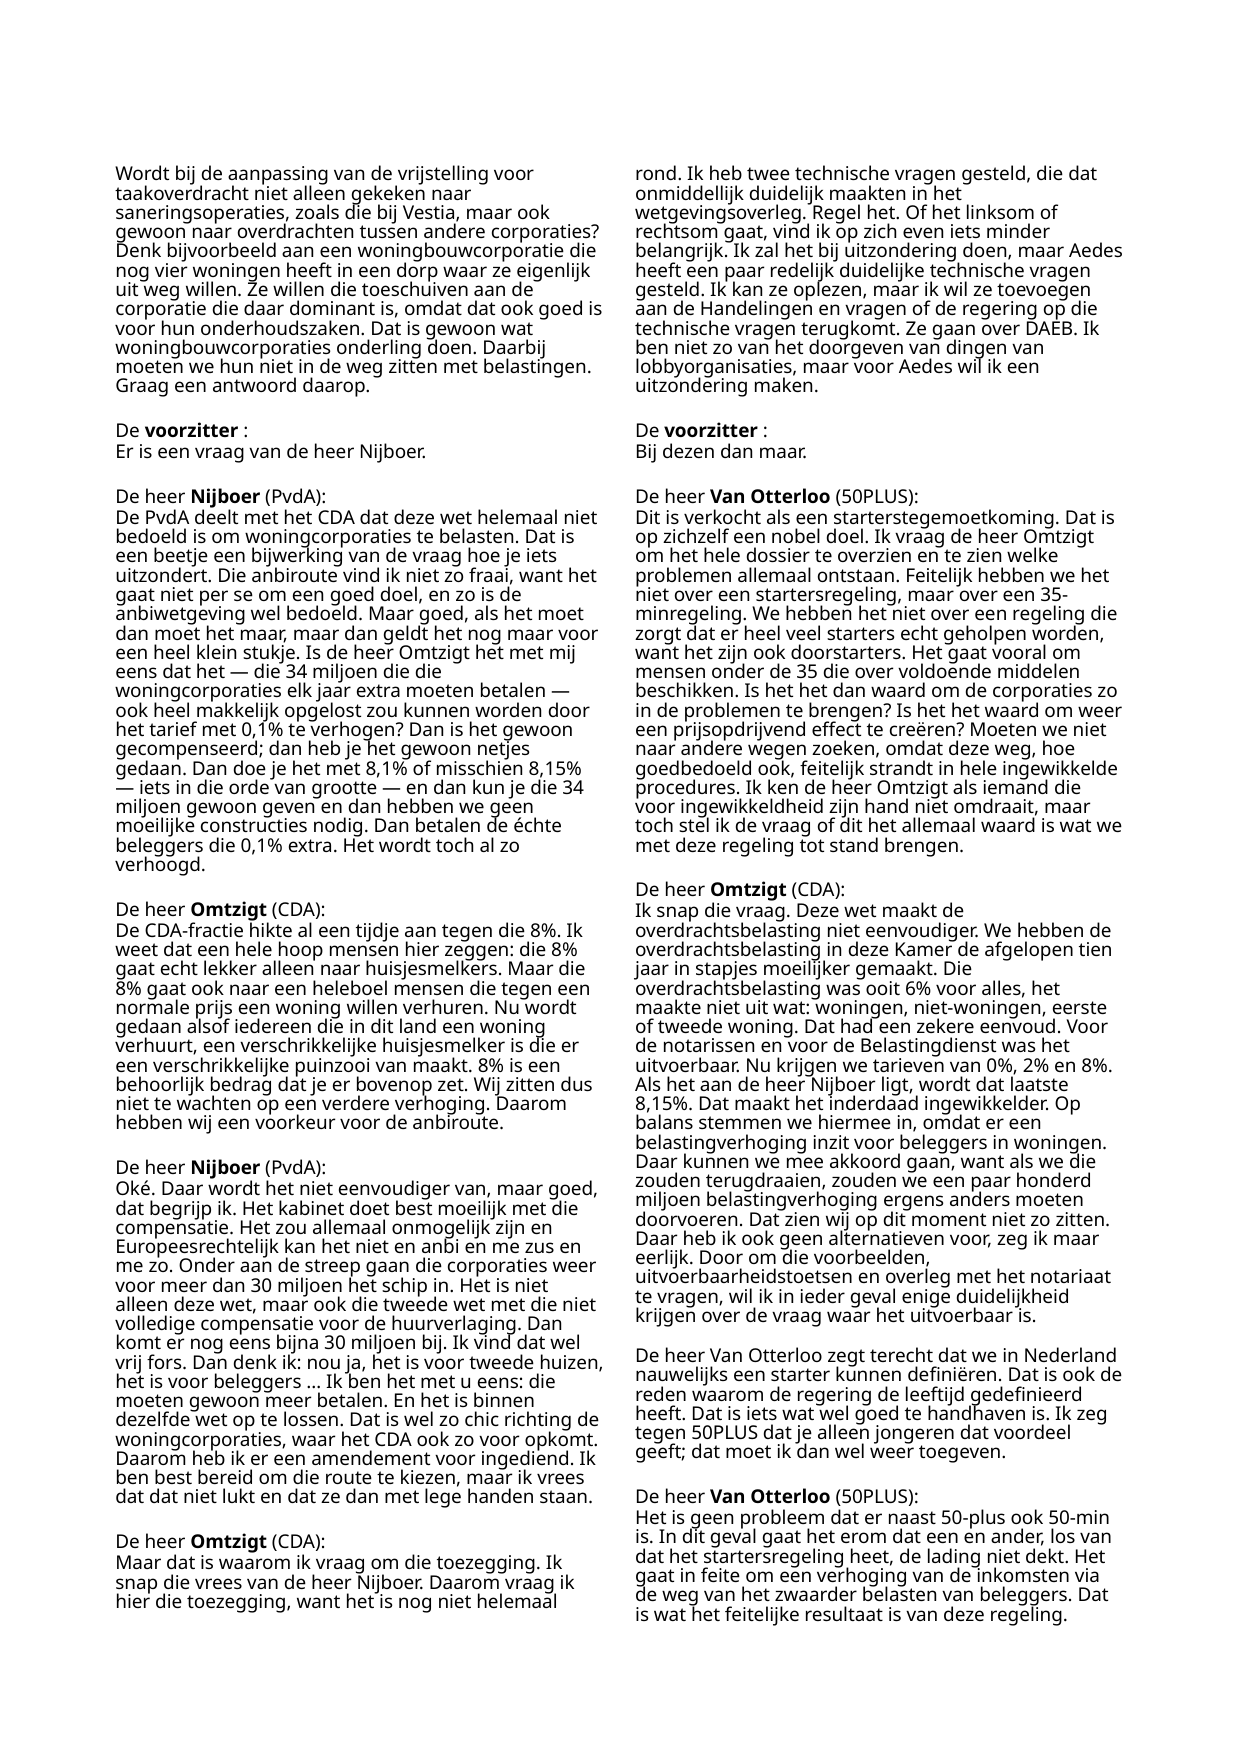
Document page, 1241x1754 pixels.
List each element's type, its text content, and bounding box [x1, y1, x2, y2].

text Bij dezen dan maar. [635, 443, 1125, 462]
text De voorzitter : [635, 417, 1125, 443]
text Dit is verkocht als een starterstegemoetkoming. Dat is op zichzelf een nobel doel. Ik vraag de heer Omtzigt om het hele dossier te overzien en te zien welke problemen allemaal ontstaan. Feitelijk hebben we het niet over een startersregeling, maar over een 35-minregeling. We hebben het niet over een regeling die zorgt dat er heel veel starters echt geholpen worden, want het zijn ook doorstarters. Het gaat vooral om mensen onder de 35 die over voldoende middelen beschikken. Is het het dan waard om de corporaties zo in de problemen te brengen? Is het het waard om weer een prijsopdrijvend effect te creëren? Moeten we niet naar andere wegen zoeken, omdat deze weg, hoe goedbedoeld ook, feitelijk strandt in hele ingewikkelde procedures. Ik ken de heer Omtzigt als iemand die voor ingewikkeldheid zijn hand niet omdraait, maar toch stel ik de vraag of dit het allemaal waard is wat we met deze regeling tot stand brengen. [635, 509, 1125, 856]
text rond. Ik heb twee technische vragen gesteld, die dat onmiddellijk duidelijk maakten in het wetgevingsoverleg. Regel het. Of het linksom of rechtsom gaat, vind ik op zich even iets minder belangrijk. Ik zal het bij uitzondering doen, maar Aedes heeft een paar redelijk duidelijke technische vragen gesteld. Ik kan ze oplezen, maar ik wil ze toevoegen aan de Handelingen en vragen of de regering op die technische vragen terugkomt. Ze gaan over DAEB. Ik ben niet zo van het doorgeven van dingen van lobbyorganisaties, maar voor Aedes wil ik een uitzondering maken. [635, 165, 1125, 397]
text De heer Van Otterloo (50PLUS): [635, 483, 1125, 509]
text De voorzitter : [115, 417, 605, 443]
text De heer Nijboer (PvdA): [115, 1154, 605, 1180]
text De heer Omtzigt (CDA): [115, 1529, 605, 1554]
text Wordt bij de aanpassing van de vrijstelling voor taakoverdracht niet alleen gekeken naar saneringsoperaties, zoals die bij Vestia, maar ook gewoon naar overdrachten tussen andere corporaties? Denk bijvoorbeeld aan een woningbouwcorporatie die nog vier woningen heeft in een dorp waar ze eigenlijk uit weg willen. Ze willen die toeschuiven aan de corporatie die daar dominant is, omdat dat ook goed is voor hun onderhoudszaken. Dat is gewoon wat woningbouwcorporaties onderling doen. Daarbij moeten we hun niet in de weg zitten met belastingen. Graag een antwoord daarop. [115, 165, 605, 397]
text Oké. Daar wordt het niet eenvoudiger van, maar goed, dat begrijp ik. Het kabinet doet best moeilijk met die compensatie. Het zou allemaal onmogelijk zijn en Europeesrechtelijk kan het niet en anbi en me zus en me zo. Onder aan de streep gaan die corporaties weer voor meer dan 30 miljoen het schip in. Het is niet alleen deze wet, maar ook die tweede wet met die niet volledige compensatie voor de huurverlaging. Dan komt er nog eens bijna 30 miljoen bij. Ik vind dat wel vrij fors. Dan denk ik: nou ja, het is voor tweede huizen, het is voor beleggers … Ik ben het met u eens: die moeten gewoon meer betalen. En het is binnen dezelfde wet op te lossen. Dat is wel zo chic richting de woningcorporaties, waar het CDA ook zo voor opkomt. Daarom heb ik er een amendement voor ingediend. Ik ben best bereid om die route te kiezen, maar ik vrees dat dat niet lukt en dat ze dan met lege handen staan. [115, 1180, 605, 1508]
text De PvdA deelt met het CDA dat deze wet helemaal niet bedoeld is om woningcorporaties te belasten. Dat is een beetje een bijwerking van de vraag hoe je iets uitzondert. Die anbiroute vind ik niet zo fraai, want het gaat niet per se om een goed doel, en zo is de anbiwetgeving wel bedoeld. Maar goed, als het moet dan moet het maar, maar dan geldt het nog maar voor een heel klein stukje. Is de heer Omtzigt het met mij eens dat het — die 34 miljoen die die woningcorporaties elk jaar extra moeten betalen — ook heel makkelijk opgelost zou kunnen worden door het tarief met 0,1% te verhogen? Dan is het gewoon gecompenseerd; dan heb je het gewoon netjes gedaan. Dan doe je het met 8,1% of misschien 8,15% — iets in die orde van grootte — en dan kun je die 34 miljoen gewoon geven en dan hebben we geen moeilijke constructies nodig. Dan betalen de échte beleggers die 0,1% extra. Het wordt toch al zo verhoogd. [115, 509, 605, 875]
text Het is geen probleem dat er naast 50-plus ook 50-min is. In dit geval gaat het erom dat een en ander, los van dat het startersregeling heet, de lading niet dekt. Het gaat in feite om een verhoging van de inkomsten via de weg van het zwaarder belasten van beleggers. Dat is wat het feitelijke resultaat is van deze regeling. [635, 1509, 1125, 1625]
text De heer Van Otterloo (50PLUS): [635, 1483, 1125, 1509]
text Ik snap die vraag. Deze wet maakt de overdrachtsbelasting niet eenvoudiger. We hebben de overdrachtsbelasting in deze Kamer de afgelopen tien jaar in stapjes moeilijker gemaakt. Die overdrachtsbelasting was ooit 6% voor alles, het maakte niet uit wat: woningen, niet-woningen, eerste of tweede woning. Dat had een zekere eenvoud. Voor de notarissen en voor de Belastingdienst was het uitvoerbaar. Nu krijgen we tarieven van 0%, 2% en 8%. Als het aan de heer Nijboer ligt, wordt dat laatste 8,15%. Dat maakt het inderdaad ingewikkelder. Op balans stemmen we hiermee in, omdat er een belastingverhoging inzit voor beleggers in woningen. Daar kunnen we mee akkoord gaan, want als we die zouden terugdraaien, zouden we een paar honderd miljoen belastingverhoging ergens anders moeten doorvoeren. Dat zien wij op dit moment niet zo zitten. Daar heb ik ook geen alternatieven voor, zeg ik maar eerlijk. Door om die voorbeelden, uitvoerbaarheidstoetsen en overleg met het notariaat te vragen, wil ik in ieder geval enige duidelijkheid krijgen over de vraag waar het uitvoerbaar is. [635, 902, 1125, 1326]
text De heer Van Otterloo zegt terecht dat we in Nederland nauwelijks een starter kunnen definiëren. Dat is ook de reden waarom de regering de leeftijd gedefinieerd heeft. Dat is iets wat wel goed te handhaven is. Ik zeg tegen 50PLUS dat je alleen jongeren dat voordeel geeft; dat moet ik dan wel weer toegeven. [635, 1347, 1125, 1463]
text De heer Omtzigt (CDA): [115, 896, 605, 922]
text De heer Omtzigt (CDA): [635, 877, 1125, 902]
text Er is een vraag van de heer Nijboer. [115, 443, 605, 462]
text De heer Nijboer (PvdA): [115, 483, 605, 509]
text De CDA-fractie hikte al een tijdje aan tegen die 8%. Ik weet dat een hele hoop mensen hier zeggen: die 8% gaat echt lekker alleen naar huisjesmelkers. Maar die 8% gaat ook naar een heleboel mensen die tegen een normale prijs een woning willen verhuren. Nu wordt gedaan alsof iedereen die in dit land een woning verhuurt, een verschrikkelijke huisjesmelker is die er een verschrikkelijke puinzooi van maakt. 8% is een behoorlijk bedrag dat je er bovenop zet. Wij zitten dus niet te wachten op een verdere verhoging. Daarom hebben wij een voorkeur voor de anbiroute. [115, 922, 605, 1134]
text Maar dat is waarom ik vraag om die toezegging. Ik snap die vrees van de heer Nijboer. Daarom vraag ik hier die toezegging, want het is nog niet helemaal [115, 1554, 605, 1612]
